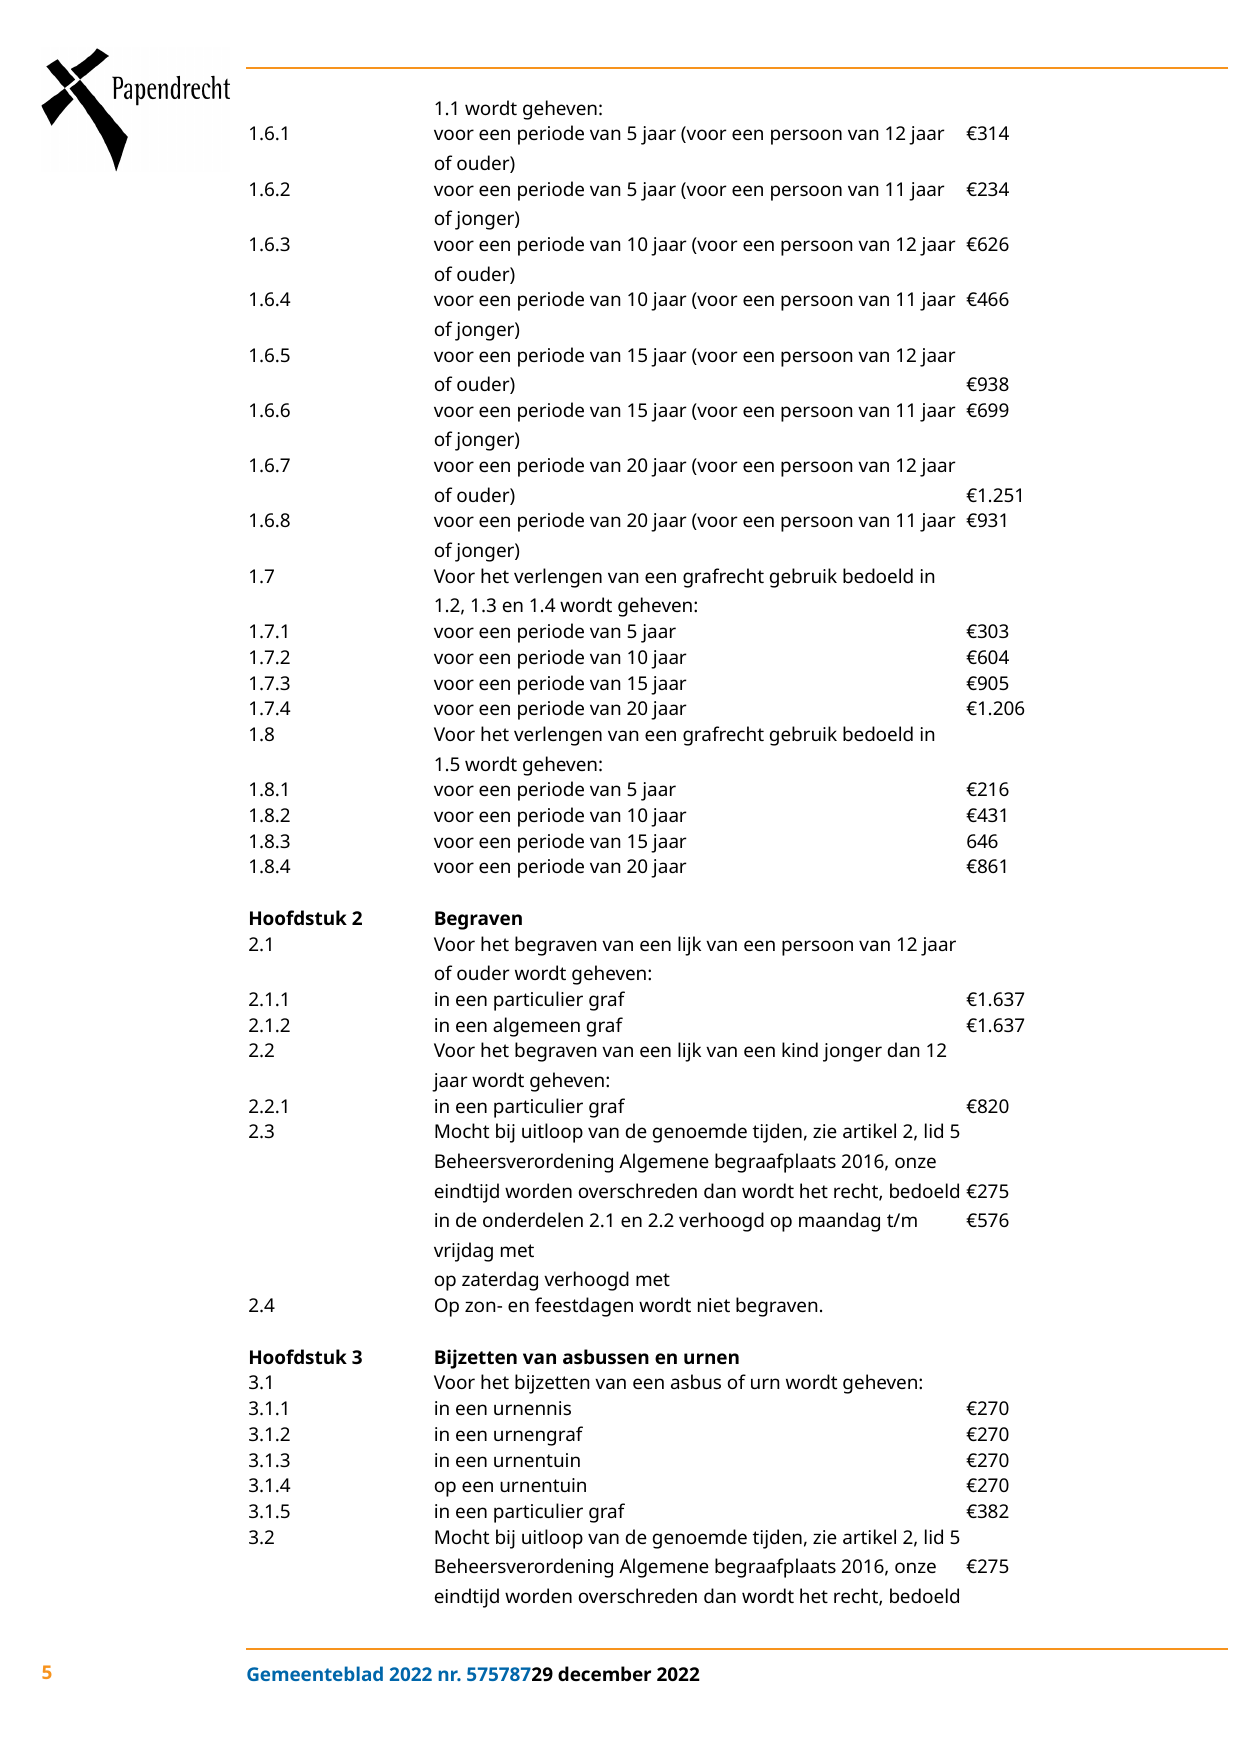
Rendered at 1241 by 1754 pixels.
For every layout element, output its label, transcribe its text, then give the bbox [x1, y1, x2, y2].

table_cell €1.637 [966, 1012, 1152, 1038]
table_cell 3.1.2 [248, 1421, 433, 1447]
table_cell voor een periode van 15 jaar (voor een persoon van 12 jaar of ouder) [434, 342, 966, 397]
table_cell in een urnentuin [434, 1447, 966, 1472]
table_cell [966, 721, 1152, 777]
table_cell voor een periode van 20 jaar (voor een persoon van 12 jaar of ouder) [434, 453, 966, 508]
table_cell 2.2 [248, 1038, 433, 1093]
table_cell [966, 1293, 1152, 1318]
table_cell 1.8.2 [248, 802, 433, 828]
table_cell €905 [966, 670, 1152, 696]
table_cell €270 [966, 1395, 1152, 1421]
table_cell 3.1 [248, 1370, 433, 1395]
table_cell €1.206 [966, 696, 1152, 721]
table_cell €314 [966, 121, 1152, 176]
table_cell Voor het begraven van een lijk van een persoon van 12 jaar of ouder wordt geheven: [434, 931, 966, 986]
table_cell €626 [966, 231, 1152, 286]
table_cell 3.1.4 [248, 1473, 433, 1498]
table_cell [966, 95, 1152, 121]
table_cell 1.6.3 [248, 231, 433, 286]
table_cell Mocht bij uitloop van de genoemde tijden, zie artikel 2, lid 5 Beheersverordening Algemene begraafplaats 2016, onze eindtijd worden overschreden dan wordt het recht, bedoeld in de onderdelen 2.1 en 2.2 verhoogd op maandag t/m vrijdag met op zaterdag verhoogd met [434, 1119, 966, 1292]
table_cell €699 [966, 397, 1152, 452]
table_cell voor een periode van 20 jaar [434, 854, 966, 879]
table_cell voor een periode van 5 jaar [434, 777, 966, 802]
table_cell in een particulier graf [434, 1498, 966, 1524]
table_cell €938 [966, 342, 1152, 397]
table_cell Begraven [434, 905, 966, 931]
picture [41, 47, 231, 172]
table_cell Op zon- en feestdagen wordt niet begraven. [434, 1293, 966, 1318]
table_cell 1.6.1 [248, 121, 433, 176]
table_cell 1.8.3 [248, 828, 433, 854]
table_cell 3.1.3 [248, 1447, 433, 1472]
table_cell 1.6.5 [248, 342, 433, 397]
table_cell [248, 880, 433, 905]
table_cell Bijzetten van asbussen en urnen [434, 1344, 966, 1369]
table_cell 3.1.1 [248, 1395, 433, 1421]
table_cell 1.6.7 [248, 453, 433, 508]
table_cell 2.4 [248, 1293, 433, 1318]
table_cell voor een periode van 20 jaar [434, 696, 966, 721]
table_cell Hoofdstuk 3 [248, 1344, 433, 1369]
table_cell €270 [966, 1473, 1152, 1498]
table_cell 2.1 [248, 931, 433, 986]
table_cell 2.3 [248, 1119, 433, 1292]
table_cell voor een periode van 20 jaar (voor een persoon van 11 jaar of jonger) [434, 508, 966, 563]
table_cell 3.1.5 [248, 1498, 433, 1524]
table_cell €820 [966, 1093, 1152, 1119]
table_cell 1.8 [248, 721, 433, 777]
table_cell [966, 905, 1152, 931]
table_cell €234 [966, 176, 1152, 231]
table_cell [434, 1318, 966, 1344]
table_cell 1.7.3 [248, 670, 433, 696]
table_cell 1.6.6 [248, 397, 433, 452]
table_cell in een urnennis [434, 1395, 966, 1421]
table_cell [966, 1370, 1152, 1395]
table_cell 1.7.4 [248, 696, 433, 721]
table_cell €270 [966, 1421, 1152, 1447]
table_cell €466 [966, 286, 1152, 342]
table_cell €382 [966, 1498, 1152, 1524]
table_cell 1.8.4 [248, 854, 433, 879]
table_cell voor een periode van 5 jaar [434, 618, 966, 644]
table_cell 1.6.4 [248, 286, 433, 342]
table_cell [248, 1318, 433, 1344]
table_cell [966, 931, 1152, 986]
table_cell in een algemeen graf [434, 1012, 966, 1038]
table_cell €275 [966, 1524, 1152, 1609]
table_cell 646 [966, 828, 1152, 854]
table_cell 1.8.1 [248, 777, 433, 802]
table_cell 2.1.2 [248, 1012, 433, 1038]
table_cell €431 [966, 802, 1152, 828]
table_cell 1.1 wordt geheven: [434, 95, 966, 121]
table_cell Hoofdstuk 2 [248, 905, 433, 931]
table_cell Voor het verlengen van een grafrecht gebruik bedoeld in 1.2, 1.3 en 1.4 wordt geheven: [434, 563, 966, 618]
table_cell voor een periode van 10 jaar (voor een persoon van 12 jaar of ouder) [434, 231, 966, 286]
table_cell 1.7.1 [248, 618, 433, 644]
table_cell €216 [966, 777, 1152, 802]
table_cell €1.637 [966, 986, 1152, 1012]
table_cell €1.251 [966, 453, 1152, 508]
table_cell €303 [966, 618, 1152, 644]
table_cell [966, 1038, 1152, 1093]
table_cell in een particulier graf [434, 986, 966, 1012]
table_cell €270 [966, 1447, 1152, 1472]
table_cell voor een periode van 10 jaar [434, 802, 966, 828]
table_cell op een urnentuin [434, 1473, 966, 1498]
table_cell 1.6.8 [248, 508, 433, 563]
table_cell 2.2.1 [248, 1093, 433, 1119]
table_cell €861 [966, 854, 1152, 879]
table_cell 1.7 [248, 563, 433, 618]
table_cell voor een periode van 15 jaar [434, 828, 966, 854]
table_cell [434, 880, 966, 905]
table_cell Mocht bij uitloop van de genoemde tijden, zie artikel 2, lid 5 Beheersverordening Algemene begraafplaats 2016, onze eindtijd worden overschreden dan wordt het recht, bedoeld [434, 1524, 966, 1609]
table_cell €604 [966, 644, 1152, 670]
table_cell Voor het verlengen van een grafrecht gebruik bedoeld in 1.5 wordt geheven: [434, 721, 966, 777]
table_cell [966, 563, 1152, 618]
table_cell €275 €576 [966, 1119, 1152, 1292]
table_cell Voor het bijzetten van een asbus of urn wordt geheven: [434, 1370, 966, 1395]
table_cell €931 [966, 508, 1152, 563]
table_cell voor een periode van 5 jaar (voor een persoon van 11 jaar of jonger) [434, 176, 966, 231]
table_cell [966, 880, 1152, 905]
table_cell 3.2 [248, 1524, 433, 1609]
table_cell [248, 95, 433, 121]
table_cell voor een periode van 15 jaar (voor een persoon van 11 jaar of jonger) [434, 397, 966, 452]
table_cell [966, 1344, 1152, 1369]
table_cell [966, 1318, 1152, 1344]
table_cell 2.1.1 [248, 986, 433, 1012]
table_cell voor een periode van 10 jaar [434, 644, 966, 670]
table_cell in een urnengraf [434, 1421, 966, 1447]
table_cell voor een periode van 15 jaar [434, 670, 966, 696]
table_cell 1.7.2 [248, 644, 433, 670]
table_cell voor een periode van 10 jaar (voor een persoon van 11 jaar of jonger) [434, 286, 966, 342]
table_cell in een particulier graf [434, 1093, 966, 1119]
table_cell Voor het begraven van een lijk van een kind jonger dan 12 jaar wordt geheven: [434, 1038, 966, 1093]
table_cell voor een periode van 5 jaar (voor een persoon van 12 jaar of ouder) [434, 121, 966, 176]
table_cell 1.6.2 [248, 176, 433, 231]
